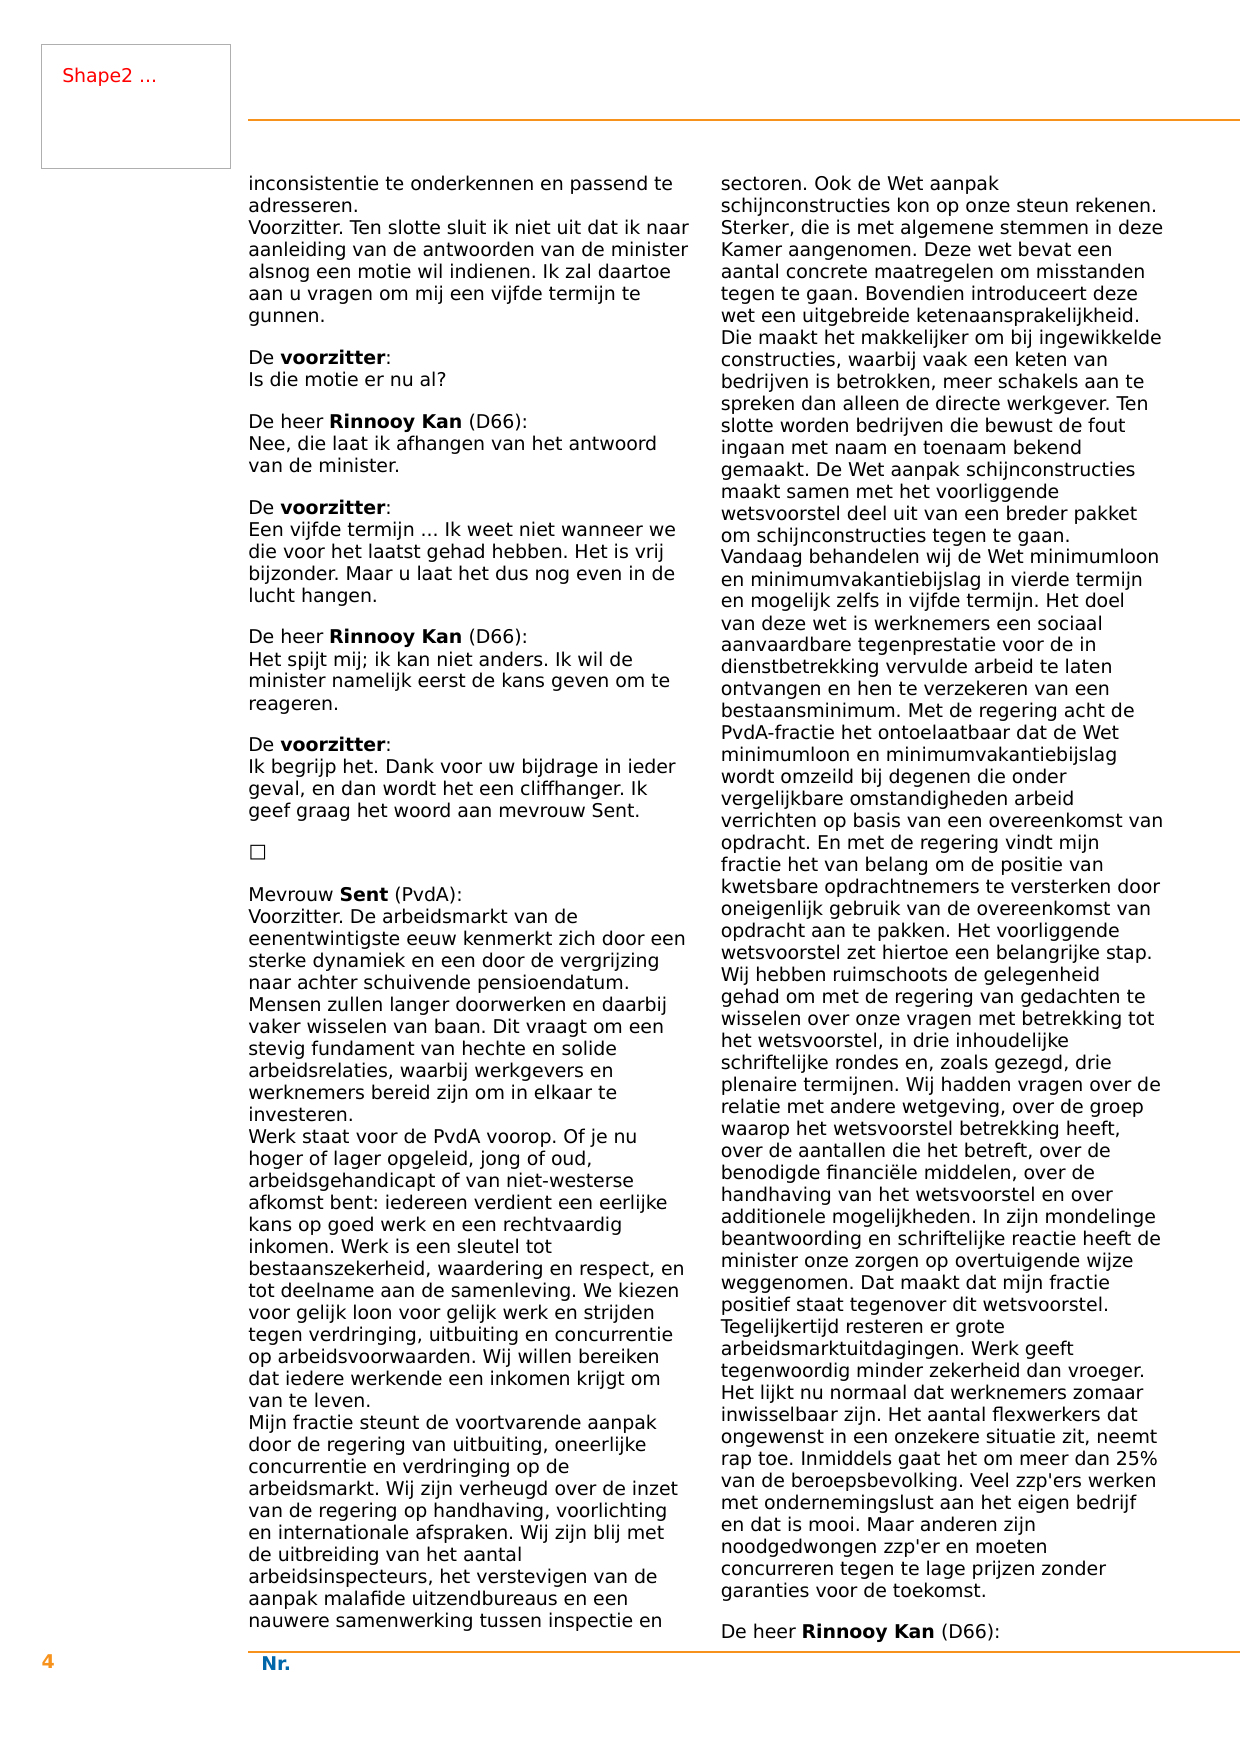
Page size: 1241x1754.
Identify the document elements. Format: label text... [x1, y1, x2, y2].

text Voorzitter. De arbeidsmarkt van de eenentwintigste eeuw kenmerkt zich door een sterke dynamiek en een door de vergrijzing naar achter schuivende pensioendatum. Mensen zullen langer doorwerken en daarbij vaker wisselen van baan. Dit vraagt om een stevig fundament van hechte en solide arbeidsrelaties, waarbij werkgevers en werknemers bereid zijn om in elkaar te investeren. [248, 906, 691, 1126]
text Vandaag behandelen wij de Wet minimumloon en minimumvakantiebijslag in vierde termijn en mogelijk zelfs in vijfde termijn. Het doel van deze wet is werknemers een sociaal aanvaardbare tegenprestatie voor de in dienstbetrekking vervulde arbeid te laten ontvangen en hen te verzekeren van een bestaansminimum. Met de regering acht de PvdA-fractie het ontoelaatbaar dat de Wet minimumloon en minimumvakantiebijslag wordt omzeild bij degenen die onder vergelijkbare omstandigheden arbeid verrichten op basis van een overeenkomst van opdracht. En met de regering vindt mijn fractie het van belang om de positie van kwetsbare opdrachtnemers te versterken door oneigenlijk gebruik van de overeenkomst van opdracht aan te pakken. Het voorliggende wetsvoorstel zet hiertoe een belangrijke stap. [721, 546, 1163, 964]
text Mevrouw Sent (PvdA): [248, 884, 691, 906]
text Ik begrijp het. Dank voor uw bijdrage in ieder geval, en dan wordt het een cliffhanger. Ik geef graag het woord aan mevrouw Sent. [248, 756, 691, 822]
text De heer Rinnooy Kan (D66): [248, 411, 691, 433]
text sectoren. Ook de Wet aanpak schijnconstructies kon op onze steun rekenen. Sterker, die is met algemene stemmen in deze Kamer aangenomen. Deze wet bevat een aantal concrete maatregelen om misstanden tegen te gaan. Bovendien introduceert deze wet een uitgebreide ketenaansprakelijkheid. Die maakt het makkelijker om bij ingewikkelde constructies, waarbij vaak een keten van bedrijven is betrokken, meer schakels aan te spreken dan alleen de directe werkgever. Ten slotte worden bedrijven die bewust de fout ingaan met naam en toenaam bekend gemaakt. De Wet aanpak schijnconstructies maakt samen met het voorliggende wetsvoorstel deel uit van een breder pakket om schijnconstructies tegen te gaan. [721, 173, 1163, 546]
text Nee, die laat ik afhangen van het antwoord van de minister. [248, 433, 691, 477]
text Is die motie er nu al? [248, 369, 691, 391]
text inconsistentie te onderkennen en passend te adresseren. [248, 173, 691, 217]
text De heer Rinnooy Kan (D66): [248, 626, 691, 648]
text Het spijt mij; ik kan niet anders. Ik wil de minister namelijk eerst de kans geven om te reageren. [248, 648, 691, 714]
text Voorzitter. Ten slotte sluit ik niet uit dat ik naar aanleiding van de antwoorden van de minister alsnog een motie wil indienen. Ik zal daartoe aan u vragen om mij een vijfde termijn te gunnen. [248, 217, 691, 327]
text ⬜ [248, 842, 691, 864]
text De heer Rinnooy Kan (D66): [721, 1621, 1163, 1643]
text Tegelijkertijd resteren er grote arbeidsmarktuitdagingen. Werk geeft tegenwoordig minder zekerheid dan vroeger. Het lijkt nu normaal dat werknemers zomaar inwisselbaar zijn. Het aantal flexwerkers dat ongewenst in een onzekere situatie zit, neemt rap toe. Inmiddels gaat het om meer dan 25% van de beroepsbevolking. Veel zzp'ers werken met ondernemingslust aan het eigen bedrijf en dat is mooi. Maar anderen zijn noodgedwongen zzp'er en moeten concurreren tegen te lage prijzen zonder garanties voor de toekomst. [721, 1316, 1163, 1601]
text De voorzitter: [248, 497, 691, 518]
text De voorzitter: [248, 734, 691, 756]
text Mijn fractie steunt de voortvarende aanpak door de regering van uitbuiting, oneerlijke concurrentie en verdringing op de arbeidsmarkt. Wij zijn verheugd over de inzet van de regering op handhaving, voorlichting en internationale afspraken. Wij zijn blij met de uitbreiding van het aantal arbeidsinspecteurs, het verstevigen van de aanpak malafide uitzendbureaus en een nauwere samenwerking tussen inspectie en [248, 1412, 691, 1632]
text De voorzitter: [248, 347, 691, 369]
text Een vijfde termijn ... Ik weet niet wanneer we die voor het laatst gehad hebben. Het is vrij bijzonder. Maar u laat het dus nog even in de lucht hangen. [248, 518, 691, 606]
text Werk staat voor de PvdA voorop. Of je nu hoger of lager opgeleid, jong of oud, arbeidsgehandicapt of van niet-westerse afkomst bent: iedereen verdient een eerlijke kans op goed werk en een rechtvaardig inkomen. Werk is een sleutel tot bestaanszekerheid, waardering en respect, en tot deelname aan de samenleving. We kiezen voor gelijk loon voor gelijk werk en strijden tegen verdringing, uitbuiting en concurrentie op arbeidsvoorwaarden. Wij willen bereiken dat iedere werkende een inkomen krijgt om van te leven. [248, 1126, 691, 1412]
text Wij hebben ruimschoots de gelegenheid gehad om met de regering van gedachten te wisselen over onze vragen met betrekking tot het wetsvoorstel, in drie inhoudelijke schriftelijke rondes en, zoals gezegd, drie plenaire termijnen. Wij hadden vragen over de relatie met andere wetgeving, over de groep waarop het wetsvoorstel betrekking heeft, over de aantallen die het betreft, over de benodigde financiële middelen, over de handhaving van het wetsvoorstel en over additionele mogelijkheden. In zijn mondelinge beantwoording en schriftelijke reactie heeft de minister onze zorgen op overtuigende wijze weggenomen. Dat maakt dat mijn fractie positief staat tegenover dit wetsvoorstel. [721, 964, 1163, 1316]
